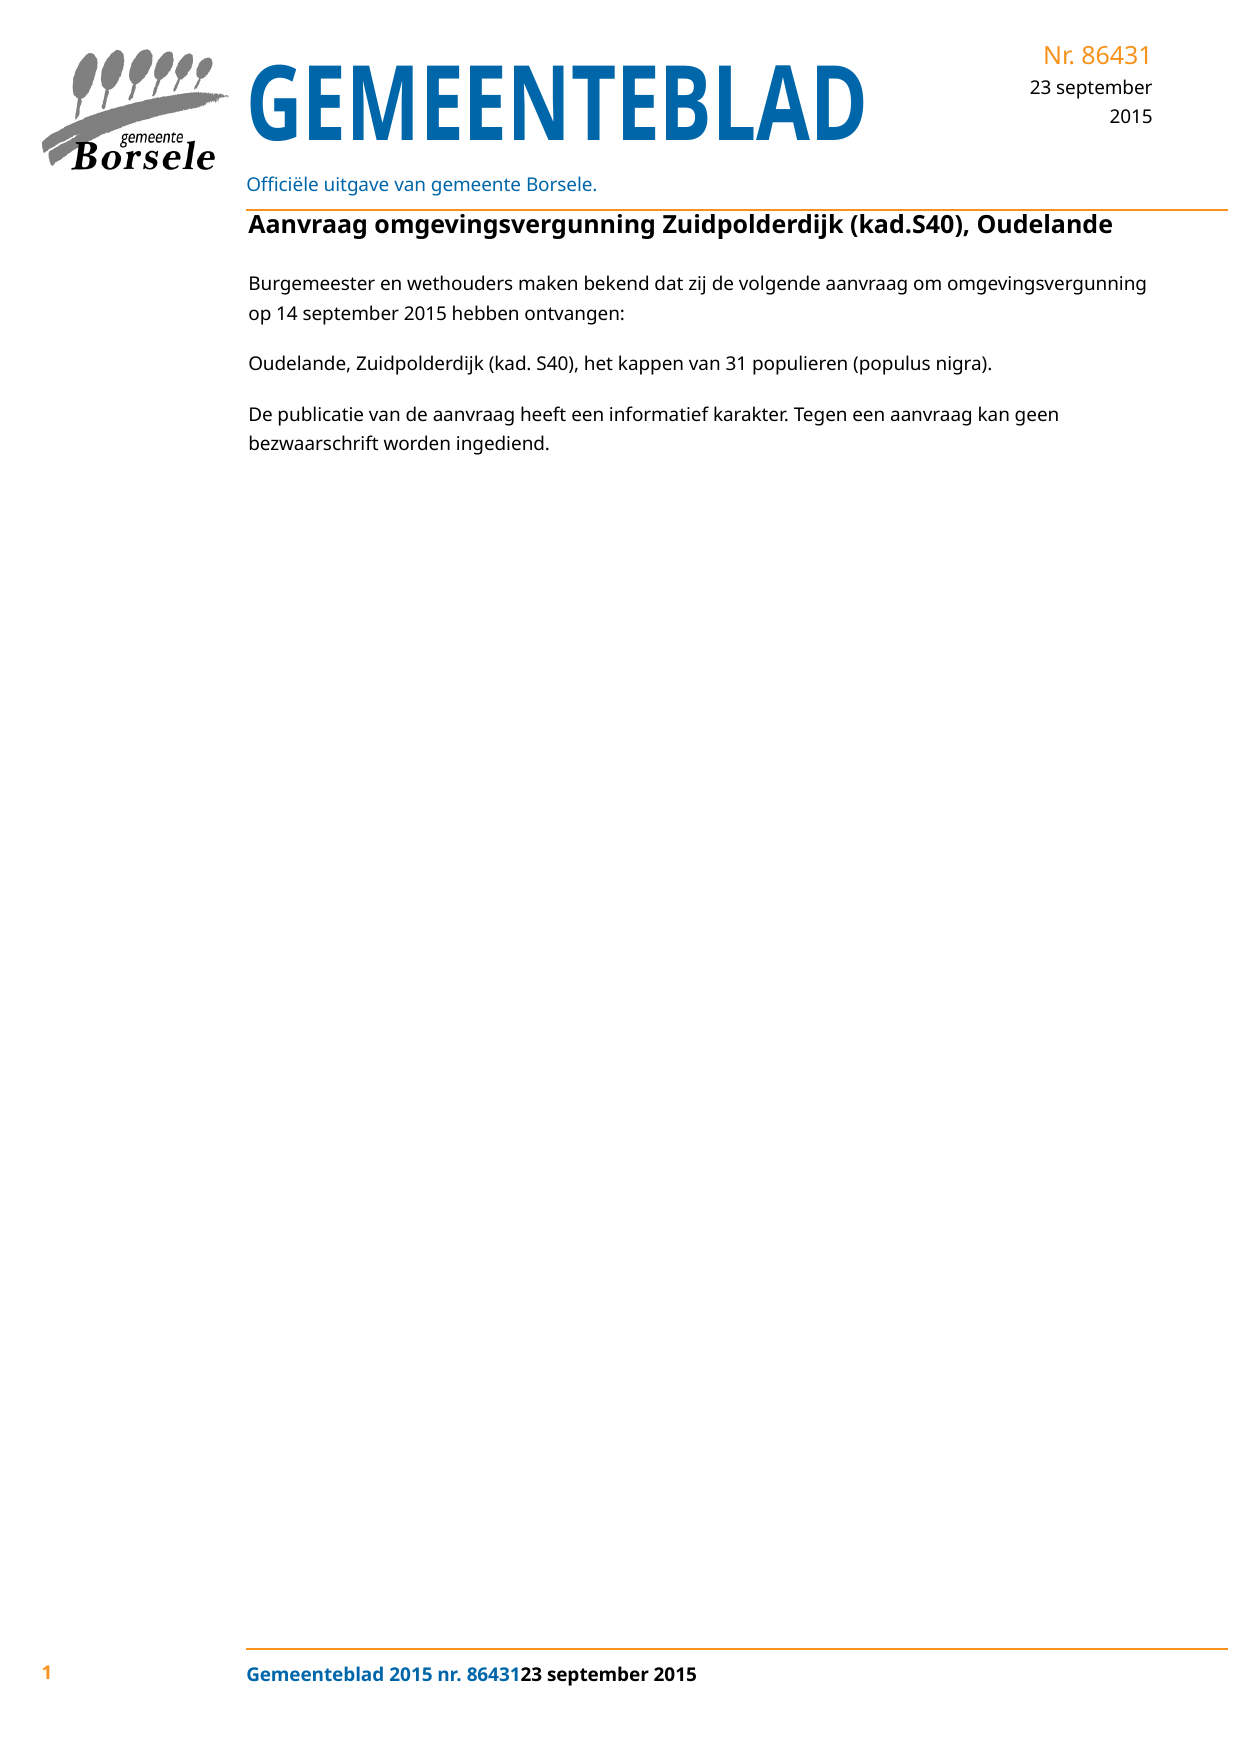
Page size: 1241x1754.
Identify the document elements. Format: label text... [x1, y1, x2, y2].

text De publicatie van de aanvraag heeft een informatief karakter. Tegen een aanvraag kan geen bezwaarschrift worden ingediend. [248, 401, 1152, 456]
text Aanvraag omgevingsvergunning Zuidpolderdijk (kad.S40), Oudelande [248, 211, 1152, 241]
text Burgemeester en wethouders maken bekend dat zij de volgende aanvraag om omgevingsvergunning op 14 september 2015 hebben ontvangen: [248, 270, 1152, 326]
text Oudelande, Zuidpolderdijk (kad. S40), het kappen van 31 populieren (populus nigra). [248, 350, 1152, 376]
picture [41, 47, 231, 172]
